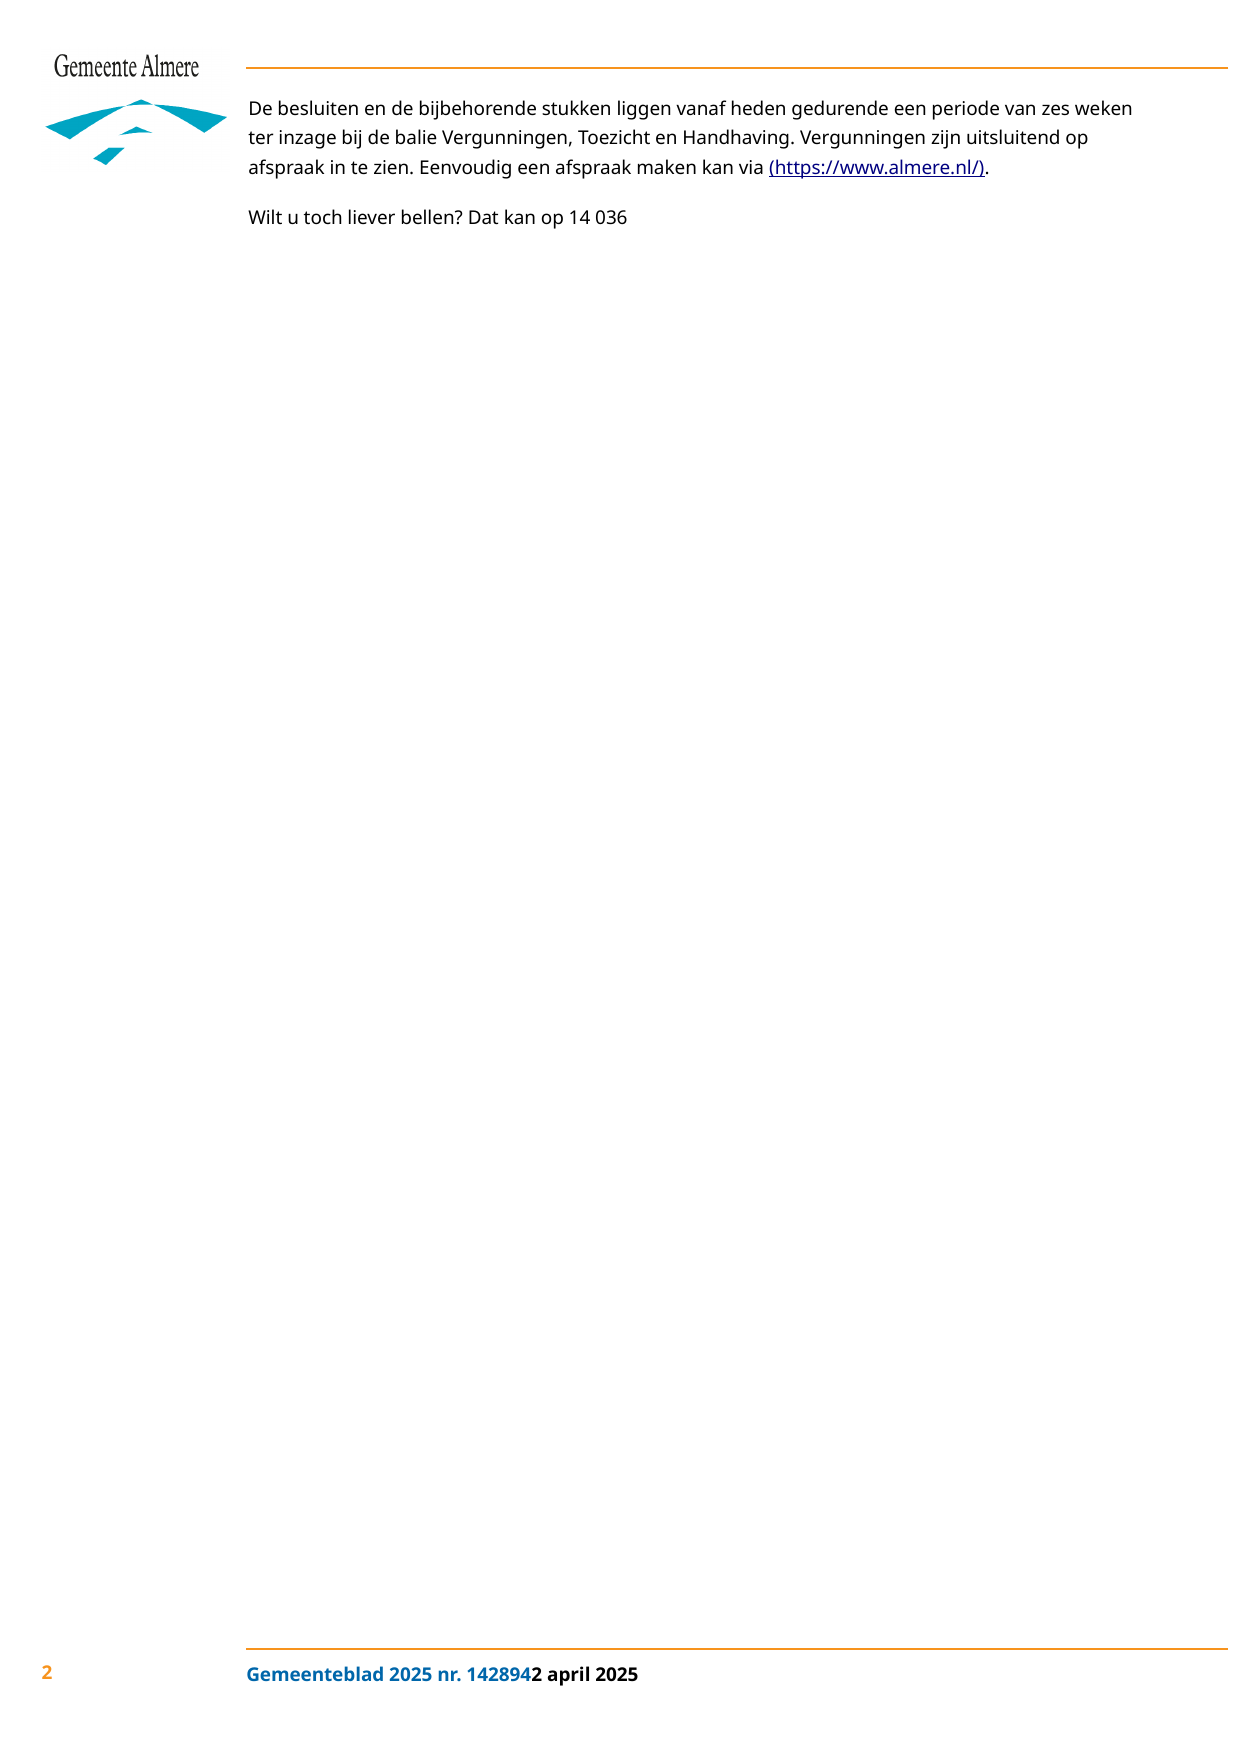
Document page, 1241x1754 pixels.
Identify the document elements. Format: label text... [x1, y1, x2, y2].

text Wilt u toch liever bellen? Dat kan op 14 036 [248, 204, 1152, 230]
text De besluiten en de bijbehorende stukken liggen vanaf heden gedurende een periode van zes weken ter inzage bij de balie Vergunningen, Toezicht en Handhaving. Vergunningen zijn uitsluitend op afspraak in te zien. Eenvoudig een afspraak maken kan via (https://www.almere.nl/). [248, 95, 1152, 180]
picture [41, 47, 231, 172]
